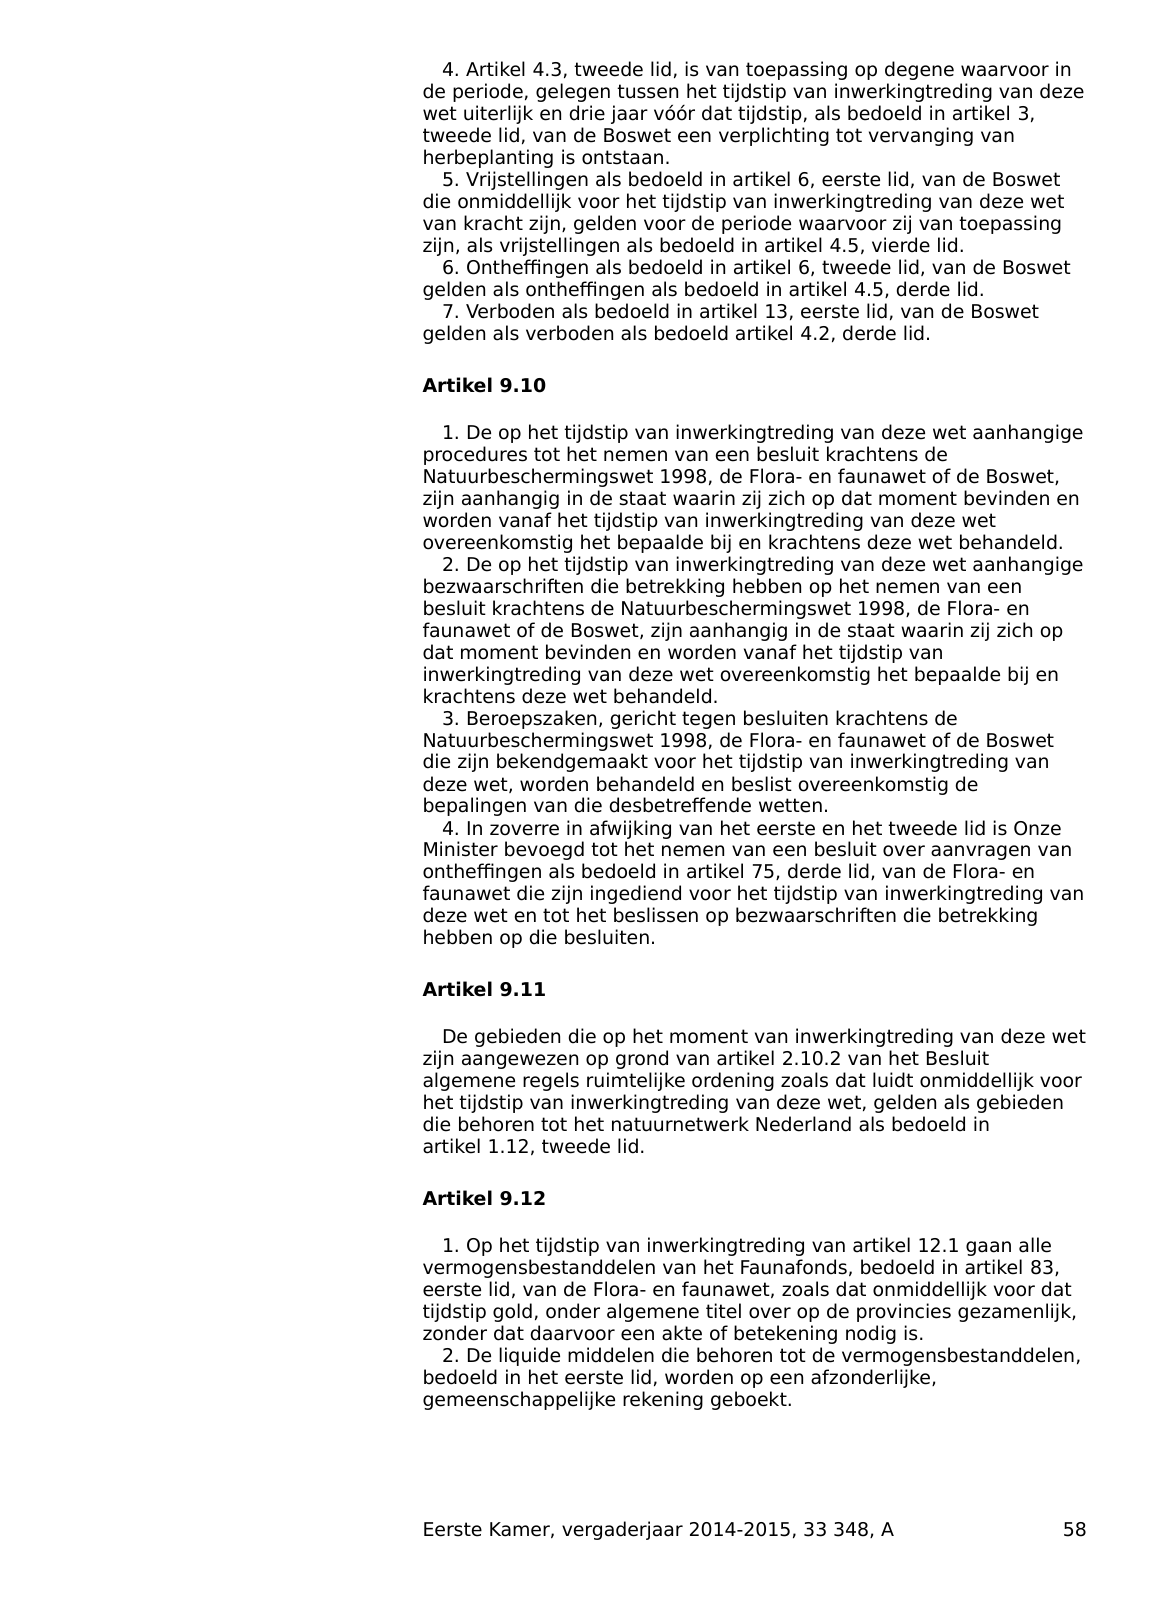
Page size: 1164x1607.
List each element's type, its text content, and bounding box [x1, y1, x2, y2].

subtitle Artikel 9.11 [422, 979, 1087, 1001]
text 1. De op het tijdstip van inwerkingtreding van deze wet aanhangige procedures tot het nemen van een besluit krachtens de Natuurbeschermingswet 1998, de Flora- en faunawet of de Boswet, zijn aanhangig in de staat waarin zij zich op dat moment bevinden en worden vanaf het tijdstip van inwerkingtreding van deze wet overeenkomstig het bepaalde bij en krachtens deze wet behandeld. [422, 422, 1087, 554]
text 5. Vrijstellingen als bedoeld in artikel 6, eerste lid, van de Boswet die onmiddellijk voor het tijdstip van inwerkingtreding van deze wet van kracht zijn, gelden voor de periode waarvoor zij van toepassing zijn, als vrijstellingen als bedoeld in artikel 4.5, vierde lid. [422, 169, 1087, 257]
text 4. In zoverre in afwijking van het eerste en het tweede lid is Onze Minister bevoegd tot het nemen van een besluit over aanvragen van ontheffingen als bedoeld in artikel 75, derde lid, van de Flora- en faunawet die zijn ingediend voor het tijdstip van inwerkingtreding van deze wet en tot het beslissen op bezwaarschriften die betrekking hebben op die besluiten. [422, 817, 1087, 949]
text De gebieden die op het moment van inwerkingtreding van deze wet zijn aangewezen op grond van artikel 2.10.2 van het Besluit algemene regels ruimtelijke ordening zoals dat luidt onmiddellijk voor het tijdstip van inwerkingtreding van deze wet, gelden als gebieden die behoren tot het natuurnetwerk Nederland als bedoeld in artikel 1.12, tweede lid. [422, 1026, 1087, 1158]
text 7. Verboden als bedoeld in artikel 13, eerste lid, van de Boswet gelden als verboden als bedoeld artikel 4.2, derde lid. [422, 301, 1087, 345]
text 6. Ontheffingen als bedoeld in artikel 6, tweede lid, van de Boswet gelden als ontheffingen als bedoeld in artikel 4.5, derde lid. [422, 257, 1087, 301]
subtitle Artikel 9.10 [422, 375, 1087, 397]
text 2. De op het tijdstip van inwerkingtreding van deze wet aanhangige bezwaarschriften die betrekking hebben op het nemen van een besluit krachtens de Natuurbeschermingswet 1998, de Flora- en faunawet of de Boswet, zijn aanhangig in de staat waarin zij zich op dat moment bevinden en worden vanaf het tijdstip van inwerkingtreding van deze wet overeenkomstig het bepaalde bij en krachtens deze wet behandeld. [422, 554, 1087, 707]
text 2. De liquide middelen die behoren tot de vermogensbestanddelen, bedoeld in het eerste lid, worden op een afzonderlijke, gemeenschappelijke rekening geboekt. [422, 1345, 1087, 1411]
text 4. Artikel 4.3, tweede lid, is van toepassing op degene waarvoor in de periode, gelegen tussen het tijdstip van inwerkingtreding van deze wet uiterlijk en drie jaar vóór dat tijdstip, als bedoeld in artikel 3, tweede lid, van de Boswet een verplichting tot vervanging van herbeplanting is ontstaan. [422, 59, 1087, 169]
subtitle Artikel 9.12 [422, 1188, 1087, 1210]
text 1. Op het tijdstip van inwerkingtreding van artikel 12.1 gaan alle vermogensbestanddelen van het Faunafonds, bedoeld in artikel 83, eerste lid, van de Flora- en faunawet, zoals dat onmiddellijk voor dat tijdstip gold, onder algemene titel over op de provincies gezamenlijk, zonder dat daarvoor een akte of betekening nodig is. [422, 1235, 1087, 1345]
text 3. Beroepszaken, gericht tegen besluiten krachtens de Natuurbeschermingswet 1998, de Flora- en faunawet of de Boswet die zijn bekendgemaakt voor het tijdstip van inwerkingtreding van deze wet, worden behandeld en beslist overeenkomstig de bepalingen van die desbetreffende wetten. [422, 707, 1087, 817]
